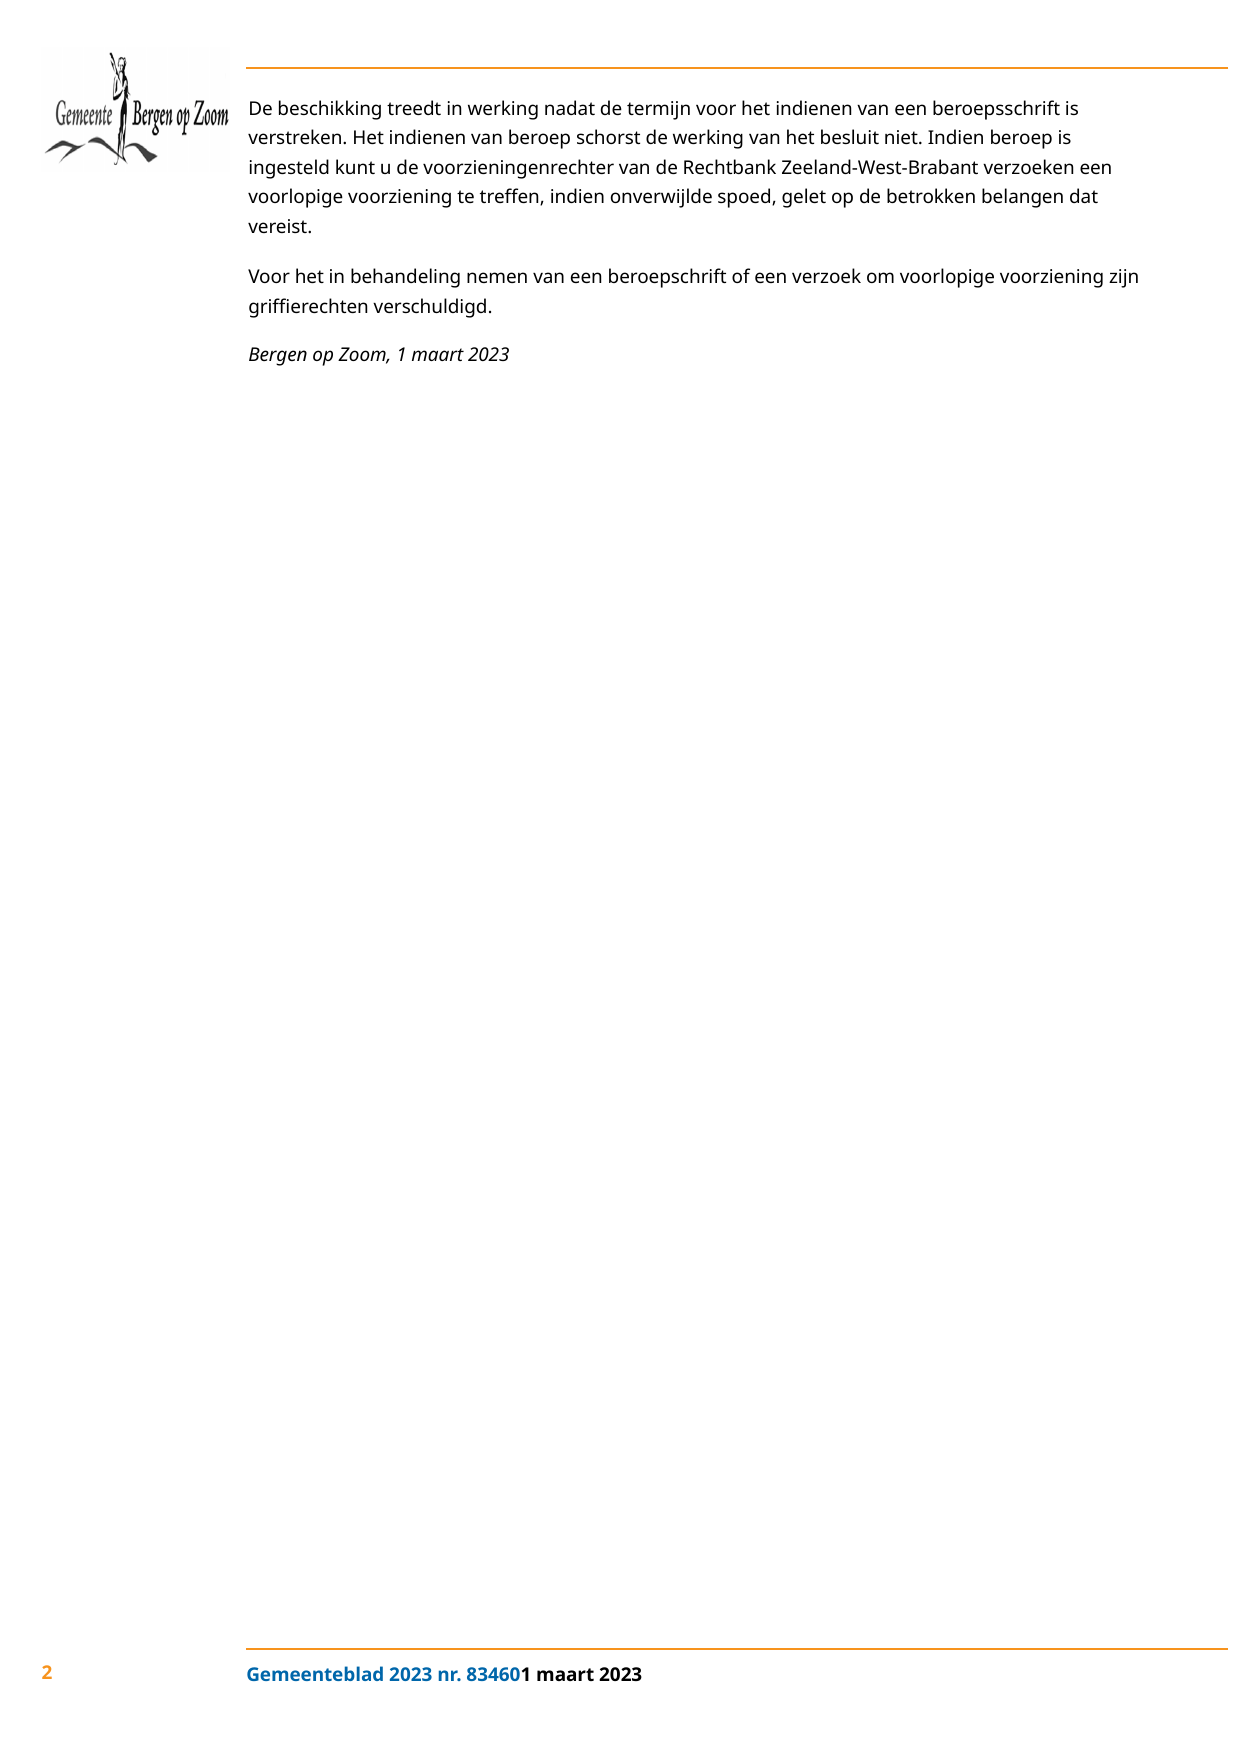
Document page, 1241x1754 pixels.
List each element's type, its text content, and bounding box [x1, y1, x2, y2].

text De beschikking treedt in werking nadat de termijn voor het indienen van een beroepsschrift is verstreken. Het indienen van beroep schorst de werking van het besluit niet. Indien beroep is ingesteld kunt u de voorzieningenrechter van de Rechtbank Zeeland-West-Brabant verzoeken een voorlopige voorziening te treffen, indien onverwijlde spoed, gelet op de betrokken belangen dat vereist. [248, 95, 1152, 239]
text Bergen op Zoom, 1 maart 2023 [248, 341, 1152, 367]
picture [41, 47, 231, 172]
text Voor het in behandeling nemen van een beroepschrift of een verzoek om voorlopige voorziening zijn griffierechten verschuldigd. [248, 263, 1152, 319]
